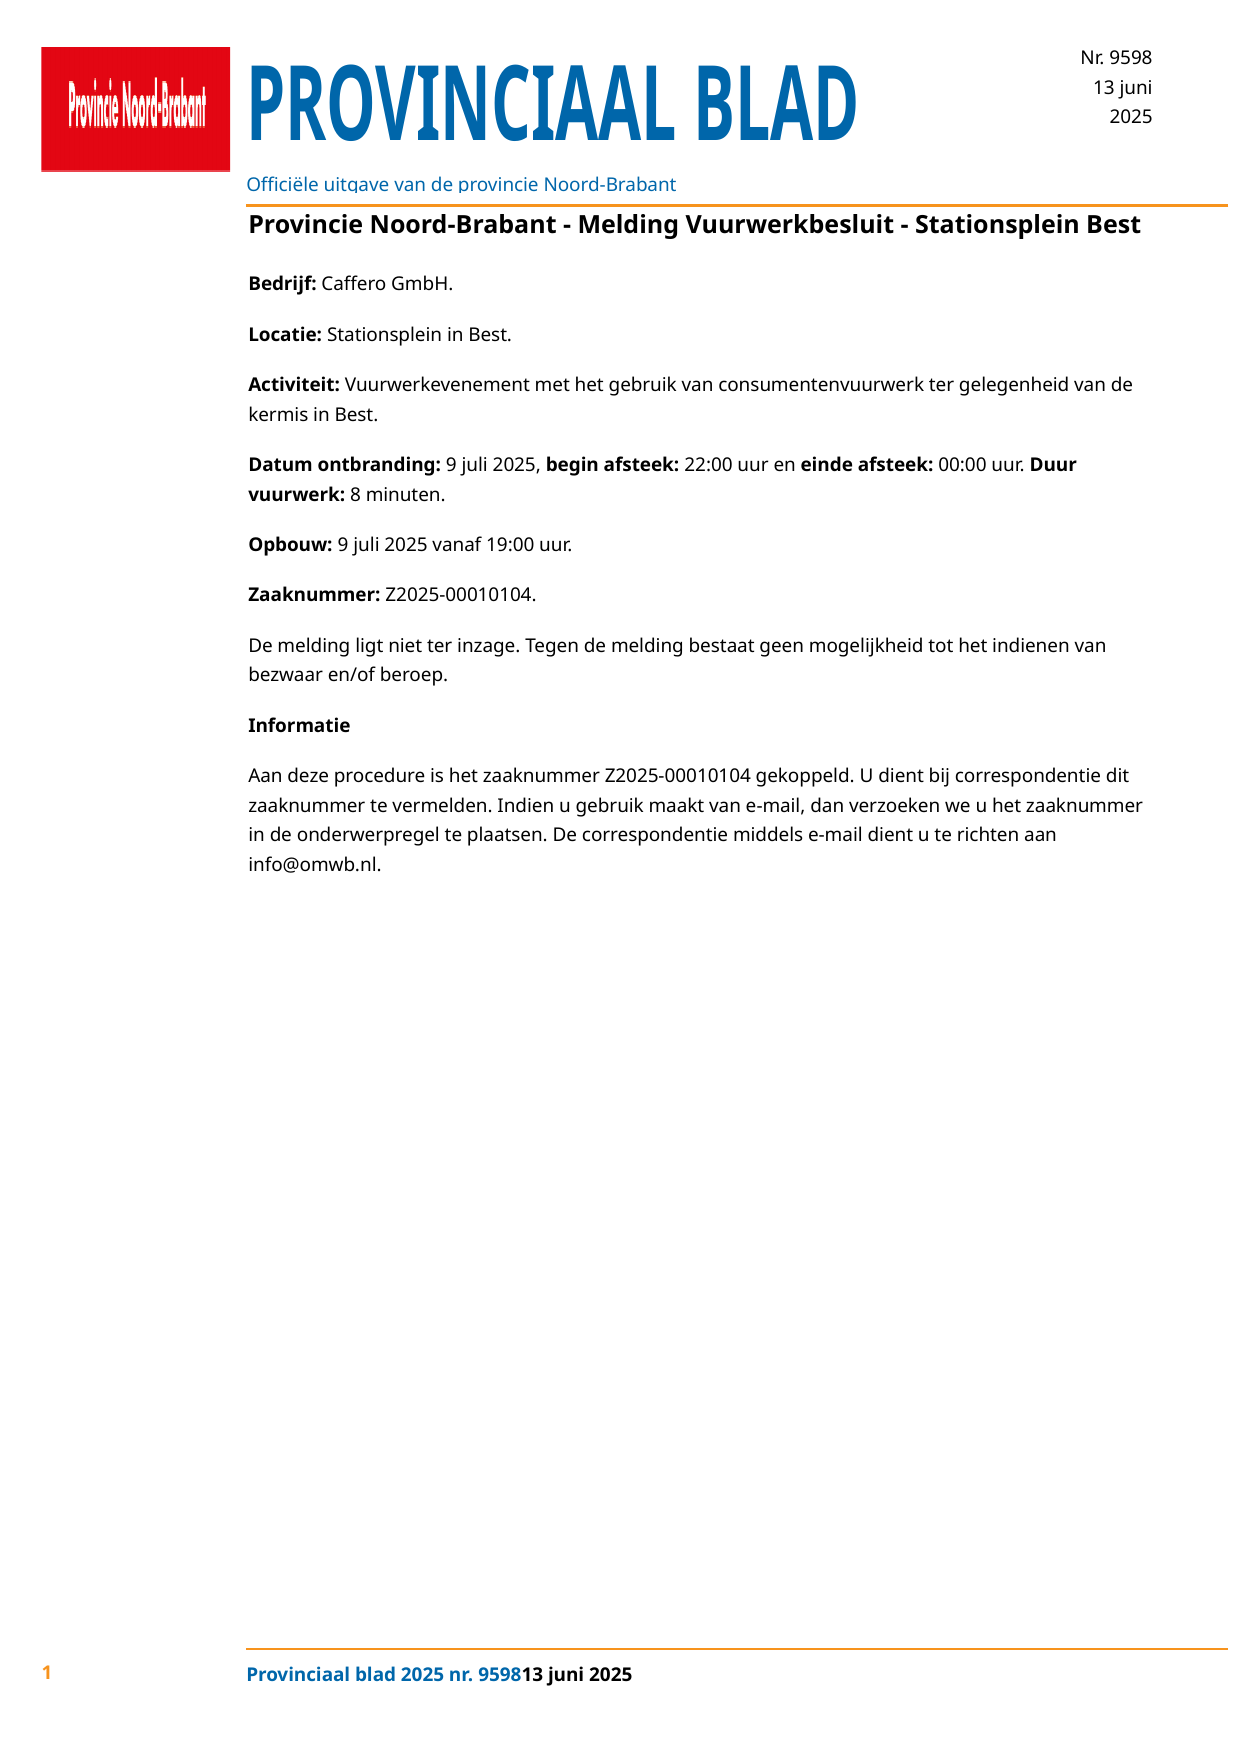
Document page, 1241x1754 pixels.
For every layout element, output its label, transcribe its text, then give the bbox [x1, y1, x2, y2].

text Opbouw: 9 juli 2025 vanaf 19:00 uur. [248, 531, 1152, 557]
text Activiteit: Vuurwerkevenement met het gebruik van consumentenvuurwerk ter gelegenheid van de kermis in Best. [248, 371, 1152, 426]
text Bedrijf: Caffero GmbH. [248, 270, 1152, 296]
text Locatie: Stationsplein in Best. [248, 321, 1152, 346]
text Informatie [248, 712, 1152, 738]
text Aan deze procedure is het zaaknummer Z2025-00010104 gekoppeld. U dient bij correspondentie dit zaaknummer te vermelden. Indien u gebruik maakt van e-mail, dan verzoeken we u het zaaknummer in de onderwerpregel te plaatsen. De correspondentie middels e-mail dient u te richten aan info@omwb.nl. [248, 762, 1152, 877]
text De melding ligt niet ter inzage. Tegen de melding bestaat geen mogelijkheid tot het indienen van bezwaar en/of beroep. [248, 632, 1152, 687]
text Provincie Noord-Brabant - Melding Vuurwerkbesluit - Stationsplein Best [248, 207, 1152, 241]
text Datum ontbranding: 9 juli 2025, begin afsteek: 22:00 uur en einde afsteek: 00:00 uur. Duur vuurwerk: 8 minuten. [248, 451, 1152, 506]
picture [41, 47, 231, 172]
text Zaaknummer: Z2025-00010104. [248, 582, 1152, 607]
